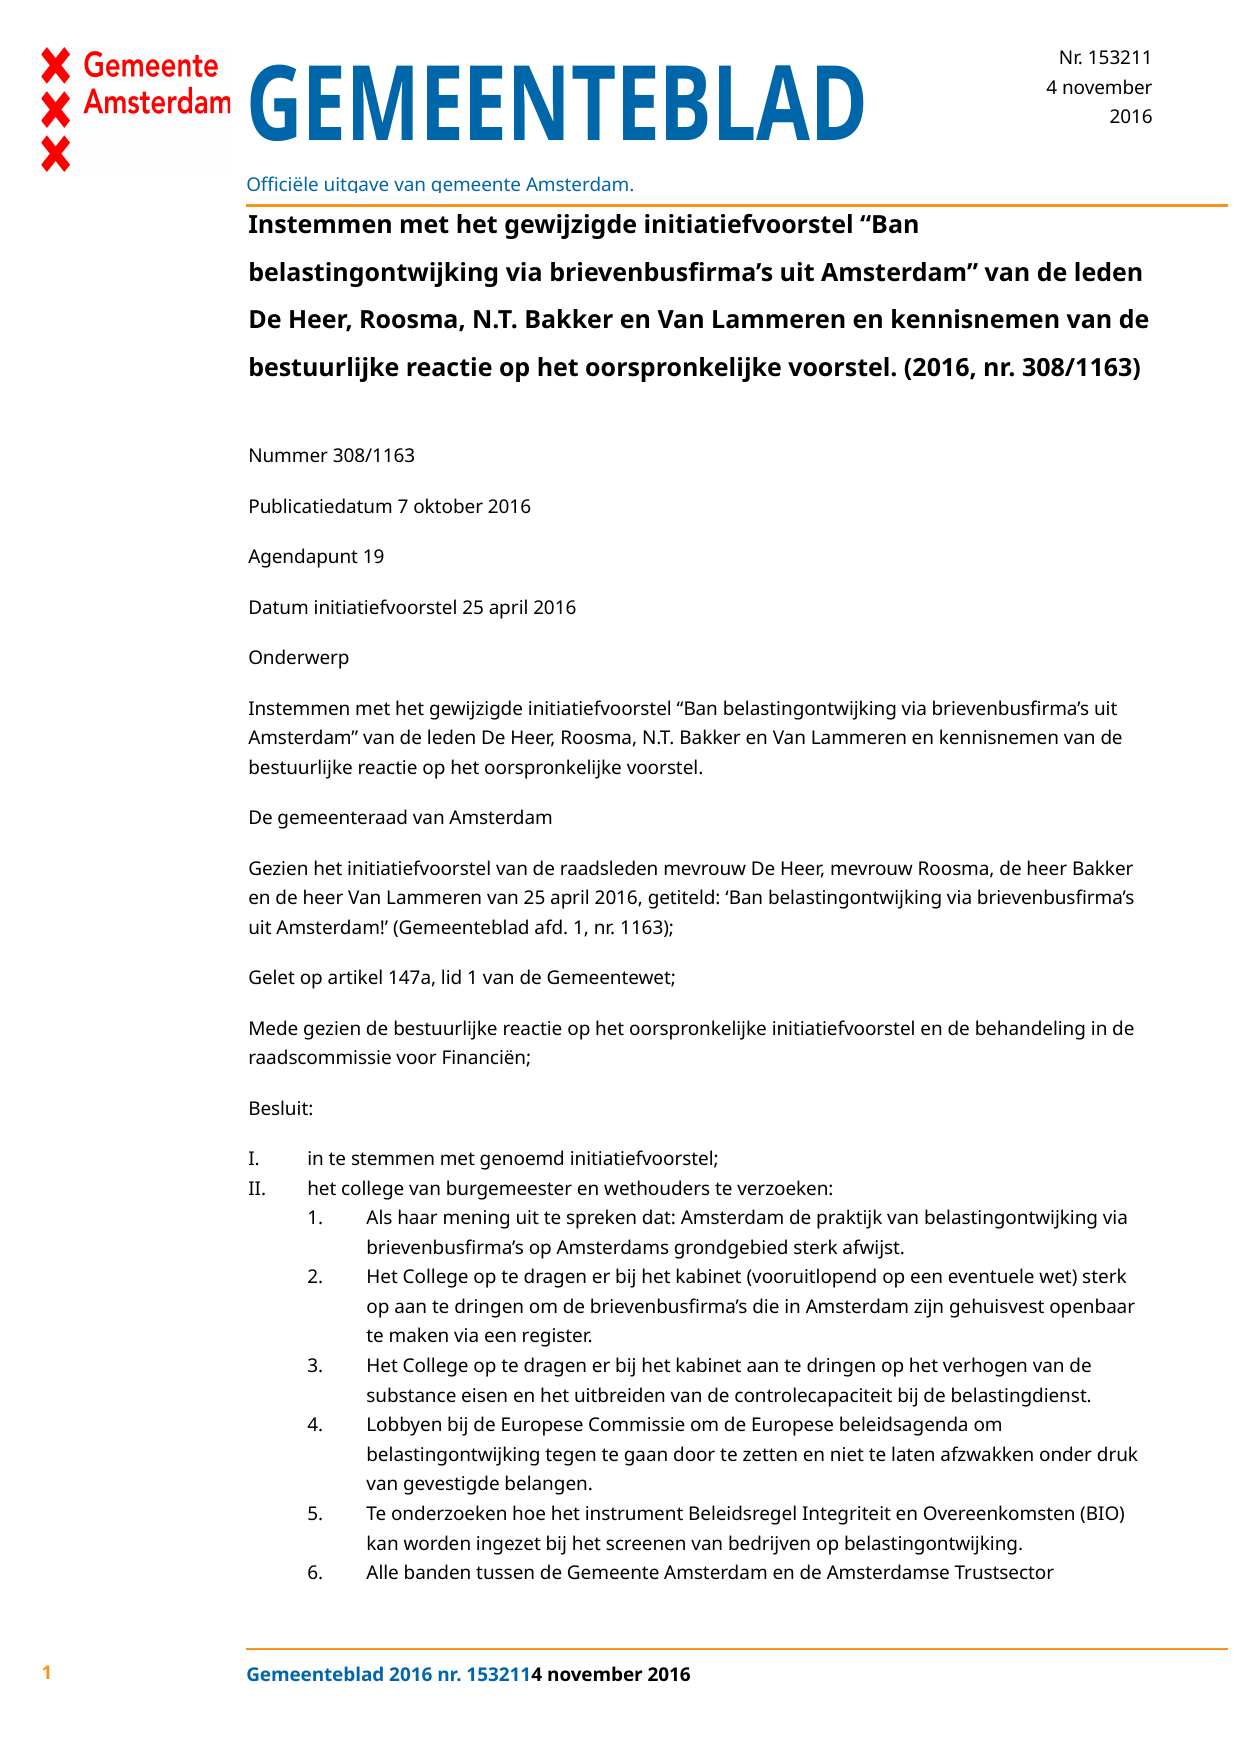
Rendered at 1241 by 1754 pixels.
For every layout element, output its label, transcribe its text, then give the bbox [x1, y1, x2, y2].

list het college van burgemeester en wethouders te verzoeken: [248, 1175, 1152, 1201]
text Datum initiatiefvoorstel 25 april 2016 [248, 594, 1152, 620]
picture [41, 47, 231, 172]
text Gelet op artikel 147a, lid 1 van de Gemeentewet; [248, 964, 1152, 990]
text Besluit: [248, 1095, 1152, 1121]
text Onderwerp [248, 644, 1152, 670]
list Als haar mening uit te spreken dat: Amsterdam de praktijk van belastingontwijking via brievenbusfirma’s op Amsterdams grondgebied sterk afwijst. [307, 1204, 1152, 1260]
text Agendapunt 19 [248, 543, 1152, 569]
list in te stemmen met genoemd initiatiefvoorstel; [248, 1145, 1152, 1171]
text De gemeenteraad van Amsterdam [248, 804, 1152, 830]
text Instemmen met het gewijzigde initiatiefvoorstel “Ban belastingontwijking via brievenbusfirma’s uit Amsterdam” van de leden De Heer, Roosma, N.T. Bakker en Van Lammeren en kennisnemen van de bestuurlijke reactie op het oorspronkelijke voorstel. [248, 695, 1152, 780]
text Instemmen met het gewijzigde initiatiefvoorstel “Ban belastingontwijking via brievenbusfirma’s uit Amsterdam” van de leden De Heer, Roosma, N.T. Bakker en Van Lammeren en kennisnemen van de bestuurlijke reactie op het oorspronkelijke voorstel. (2016, nr. 308/1163) [248, 207, 1152, 384]
list Alle banden tussen de Gemeente Amsterdam en de Amsterdamse Trustsector [307, 1559, 1152, 1585]
list Het College op te dragen er bij het kabinet (vooruitlopend op een eventuele wet) sterk op aan te dringen om de brievenbusfirma’s die in Amsterdam zijn gehuisvest openbaar te maken via een register. [307, 1263, 1152, 1348]
text Gezien het initiatiefvoorstel van de raadsleden mevrouw De Heer, mevrouw Roosma, de heer Bakker en de heer Van Lammeren van 25 april 2016, getiteld: ‘Ban belastingontwijking via brievenbusfirma’s uit Amsterdam!’ (Gemeenteblad afd. 1, nr. 1163); [248, 855, 1152, 940]
list Het College op te dragen er bij het kabinet aan te dringen op het verhogen van de substance eisen en het uitbreiden van de controlecapaciteit bij de belastingdienst. [307, 1352, 1152, 1408]
text Nummer 308/1163 [248, 443, 1152, 468]
text Mede gezien de bestuurlijke reactie op het oorspronkelijke initiatiefvoorstel en de behandeling in de raadscommissie voor Financiën; [248, 1015, 1152, 1070]
text Publicatiedatum 7 oktober 2016 [248, 493, 1152, 519]
list Lobbyen bij de Europese Commissie om de Europese beleidsagenda om belastingontwijking tegen te gaan door te zetten en niet te laten afzwakken onder druk van gevestigde belangen. [307, 1411, 1152, 1496]
list Te onderzoeken hoe het instrument Beleidsregel Integriteit en Overeenkomsten (BIO) kan worden ingezet bij het screenen van bedrijven op belastingontwijking. [307, 1500, 1152, 1556]
